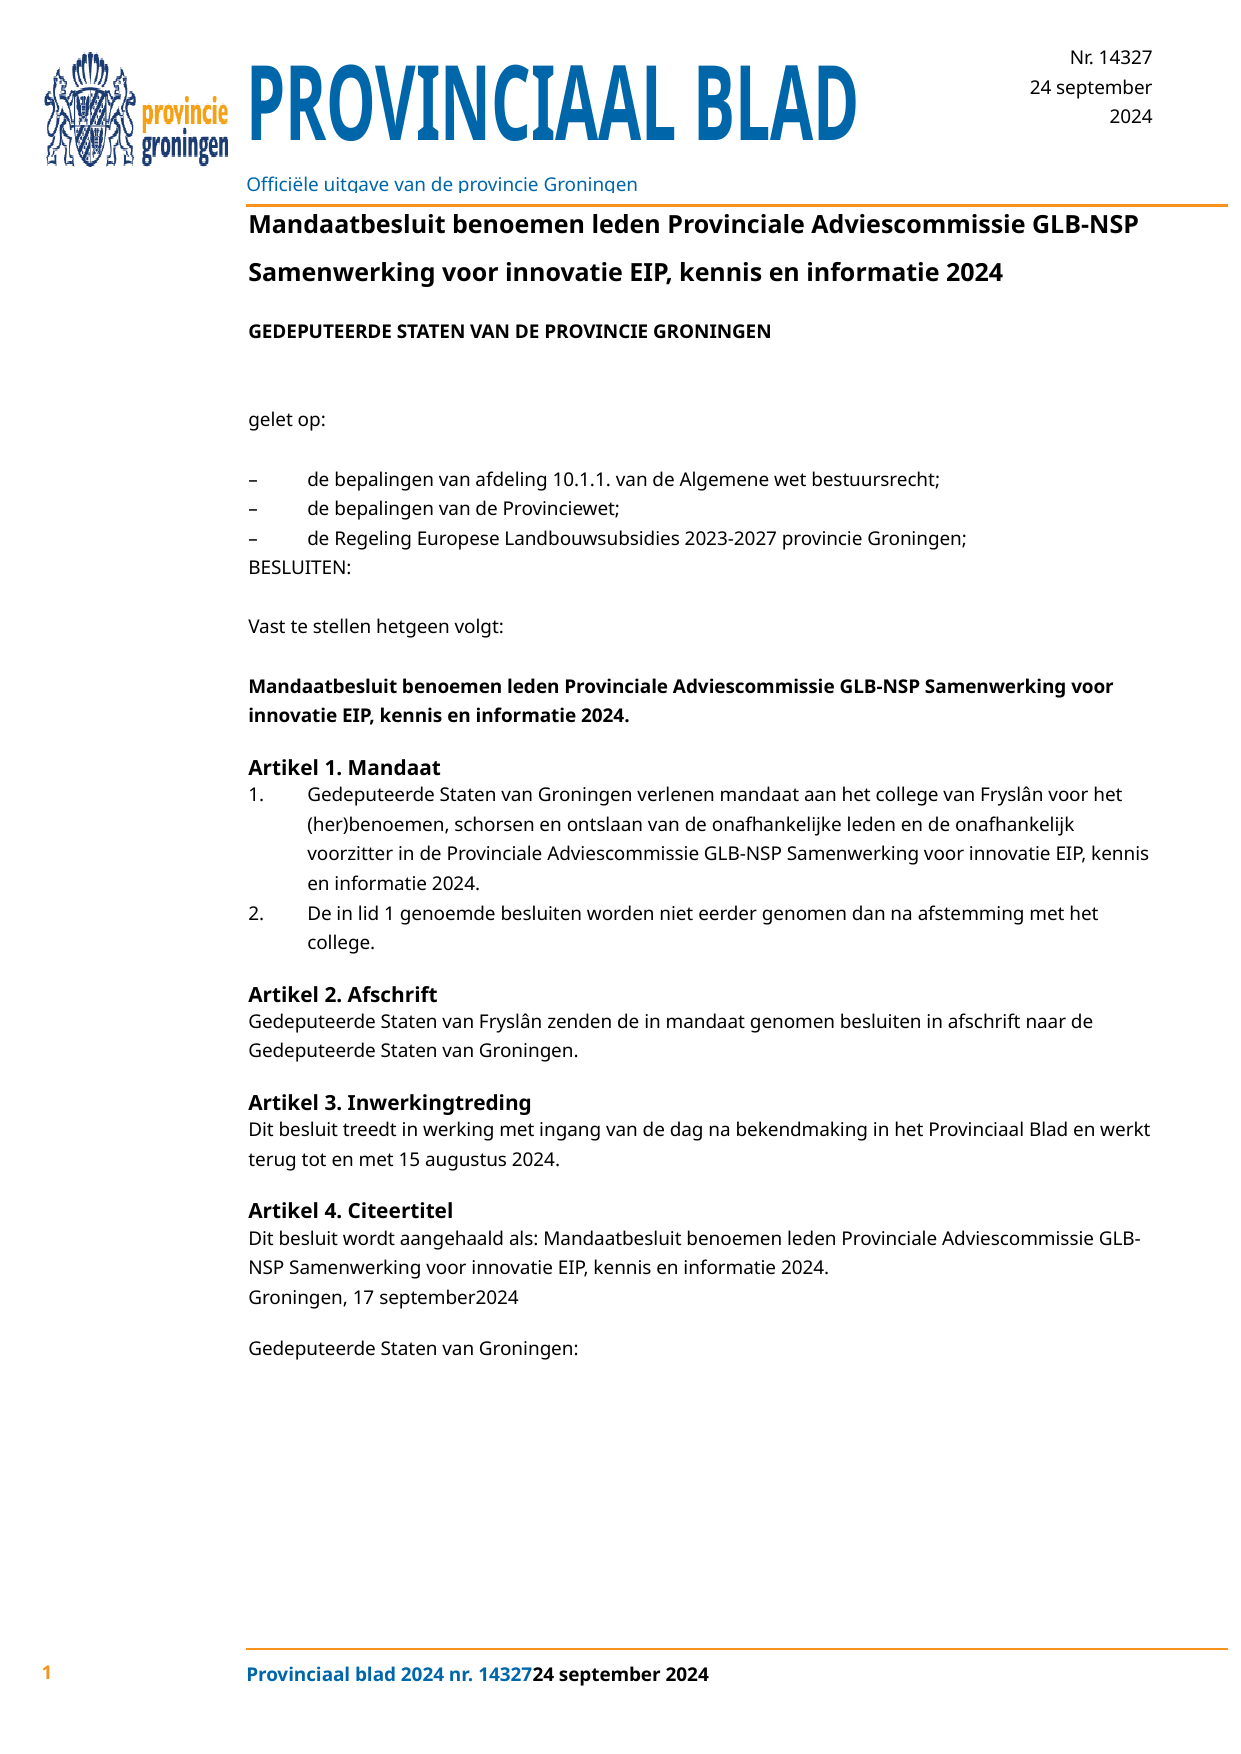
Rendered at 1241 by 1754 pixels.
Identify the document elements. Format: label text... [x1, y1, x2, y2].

text BESLUITEN: [248, 554, 1152, 580]
text Mandaatbesluit benoemen leden Provinciale Adviescommissie GLB-NSP Samenwerking voor innovatie EIP, kennis en informatie 2024. [248, 673, 1152, 728]
list Gedeputeerde Staten van Groningen verlenen mandaat aan het college van Fryslân voor het (her)benoemen, schorsen en ontslaan van de onafhankelijke leden en de onafhankelijk voorzitter in de Provinciale Adviescommissie GLB-NSP Samenwerking voor innovatie EIP, kennis en informatie 2024. [248, 781, 1152, 896]
list de bepalingen van afdeling 10.1.1. van de Algemene wet bestuursrecht; [248, 466, 1152, 492]
text Groningen, 17 september2024 [248, 1284, 1152, 1310]
text Gedeputeerde Staten van Groningen: [248, 1336, 1152, 1361]
text Artikel 4. Citeertitel [248, 1197, 1152, 1225]
text Artikel 2. Afschrift [248, 980, 1152, 1008]
text Vast te stellen hetgeen volgt: [248, 614, 1152, 639]
list de Regeling Europese Landbouwsubsidies 2023-2027 provincie Groningen; [248, 525, 1152, 551]
picture [41, 47, 231, 172]
text GEDEPUTEERDE STATEN VAN DE PROVINCIE GRONINGEN [248, 318, 1152, 344]
list de bepalingen van de Provinciewet; [248, 495, 1152, 521]
text Mandaatbesluit benoemen leden Provinciale Adviescommissie GLB-NSP Samenwerking voor innovatie EIP, kennis en informatie 2024 [248, 207, 1152, 288]
text Artikel 3. Inwerkingtreding [248, 1088, 1152, 1117]
list De in lid 1 genoemde besluiten worden niet eerder genomen dan na afstemming met het college. [248, 900, 1152, 955]
text Gedeputeerde Staten van Fryslân zenden de in mandaat genomen besluiten in afschrift naar de Gedeputeerde Staten van Groningen. [248, 1008, 1152, 1063]
text gelet op: [248, 407, 1152, 432]
text Dit besluit wordt aangehaald als: Mandaatbesluit benoemen leden Provinciale Adviescommissie GLB-NSP Samenwerking voor innovatie EIP, kennis en informatie 2024. [248, 1225, 1152, 1280]
text Dit besluit treedt in werking met ingang van de dag na bekendmaking in het Provinciaal Blad en werkt terug tot en met 15 augustus 2024. [248, 1117, 1152, 1172]
text Artikel 1. Mandaat [248, 753, 1152, 781]
